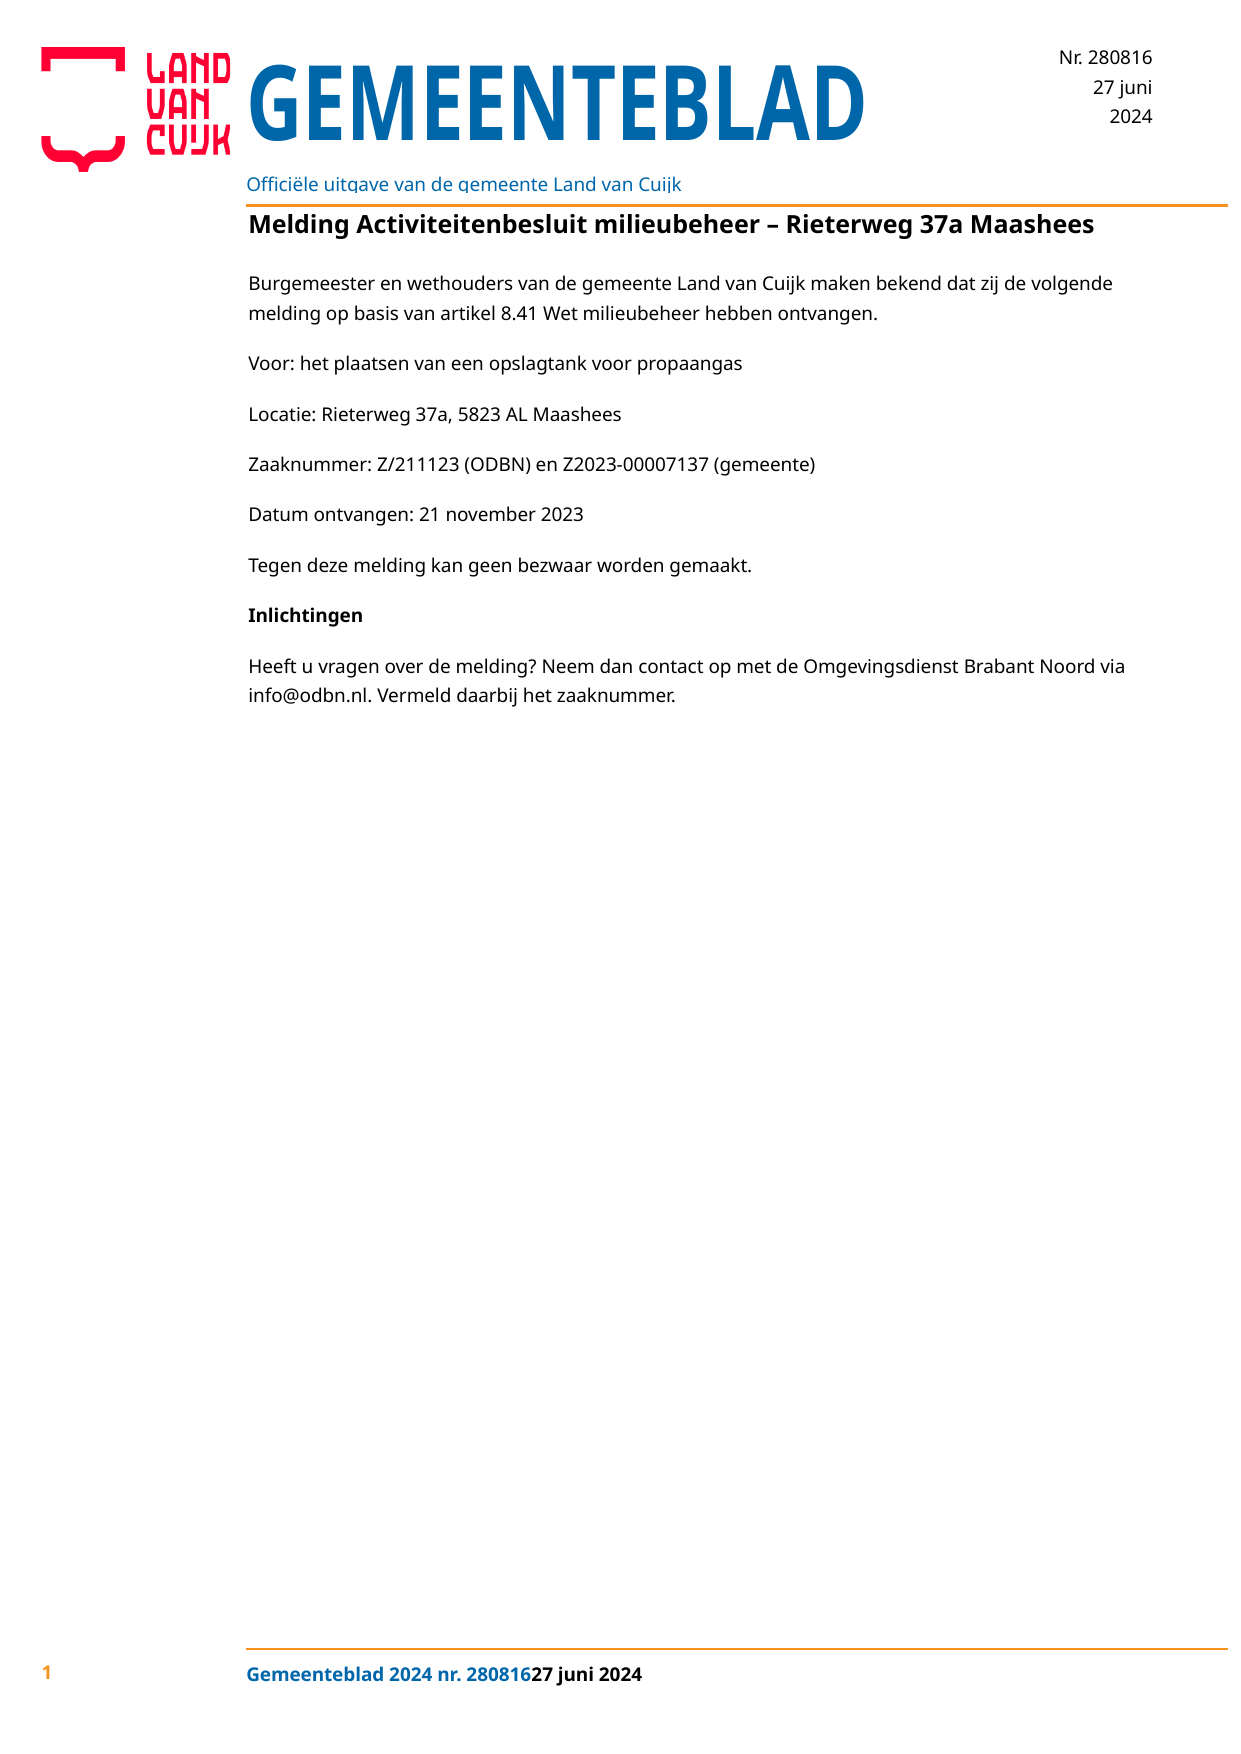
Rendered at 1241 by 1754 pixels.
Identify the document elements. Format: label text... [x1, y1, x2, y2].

text Zaaknummer: Z/211123 (ODBN) en Z2023-00007137 (gemeente) [248, 451, 1152, 477]
text Locatie: Rieterweg 37a, 5823 AL Maashees [248, 401, 1152, 426]
text Heeft u vragen over de melding? Neem dan contact op met de Omgevingsdienst Brabant Noord via info@odbn.nl. Vermeld daarbij het zaaknummer. [248, 653, 1152, 708]
text Datum ontvangen: 21 november 2023 [248, 502, 1152, 527]
text Tegen deze melding kan geen bezwaar worden gemaakt. [248, 552, 1152, 578]
picture [41, 47, 231, 172]
text Burgemeester en wethouders van de gemeente Land van Cuijk maken bekend dat zij de volgende melding op basis van artikel 8.41 Wet milieubeheer hebben ontvangen. [248, 270, 1152, 326]
text Melding Activiteitenbesluit milieubeheer – Rieterweg 37a Maashees [248, 207, 1152, 241]
text Voor: het plaatsen van een opslagtank voor propaangas [248, 350, 1152, 376]
text Inlichtingen [248, 602, 1152, 628]
